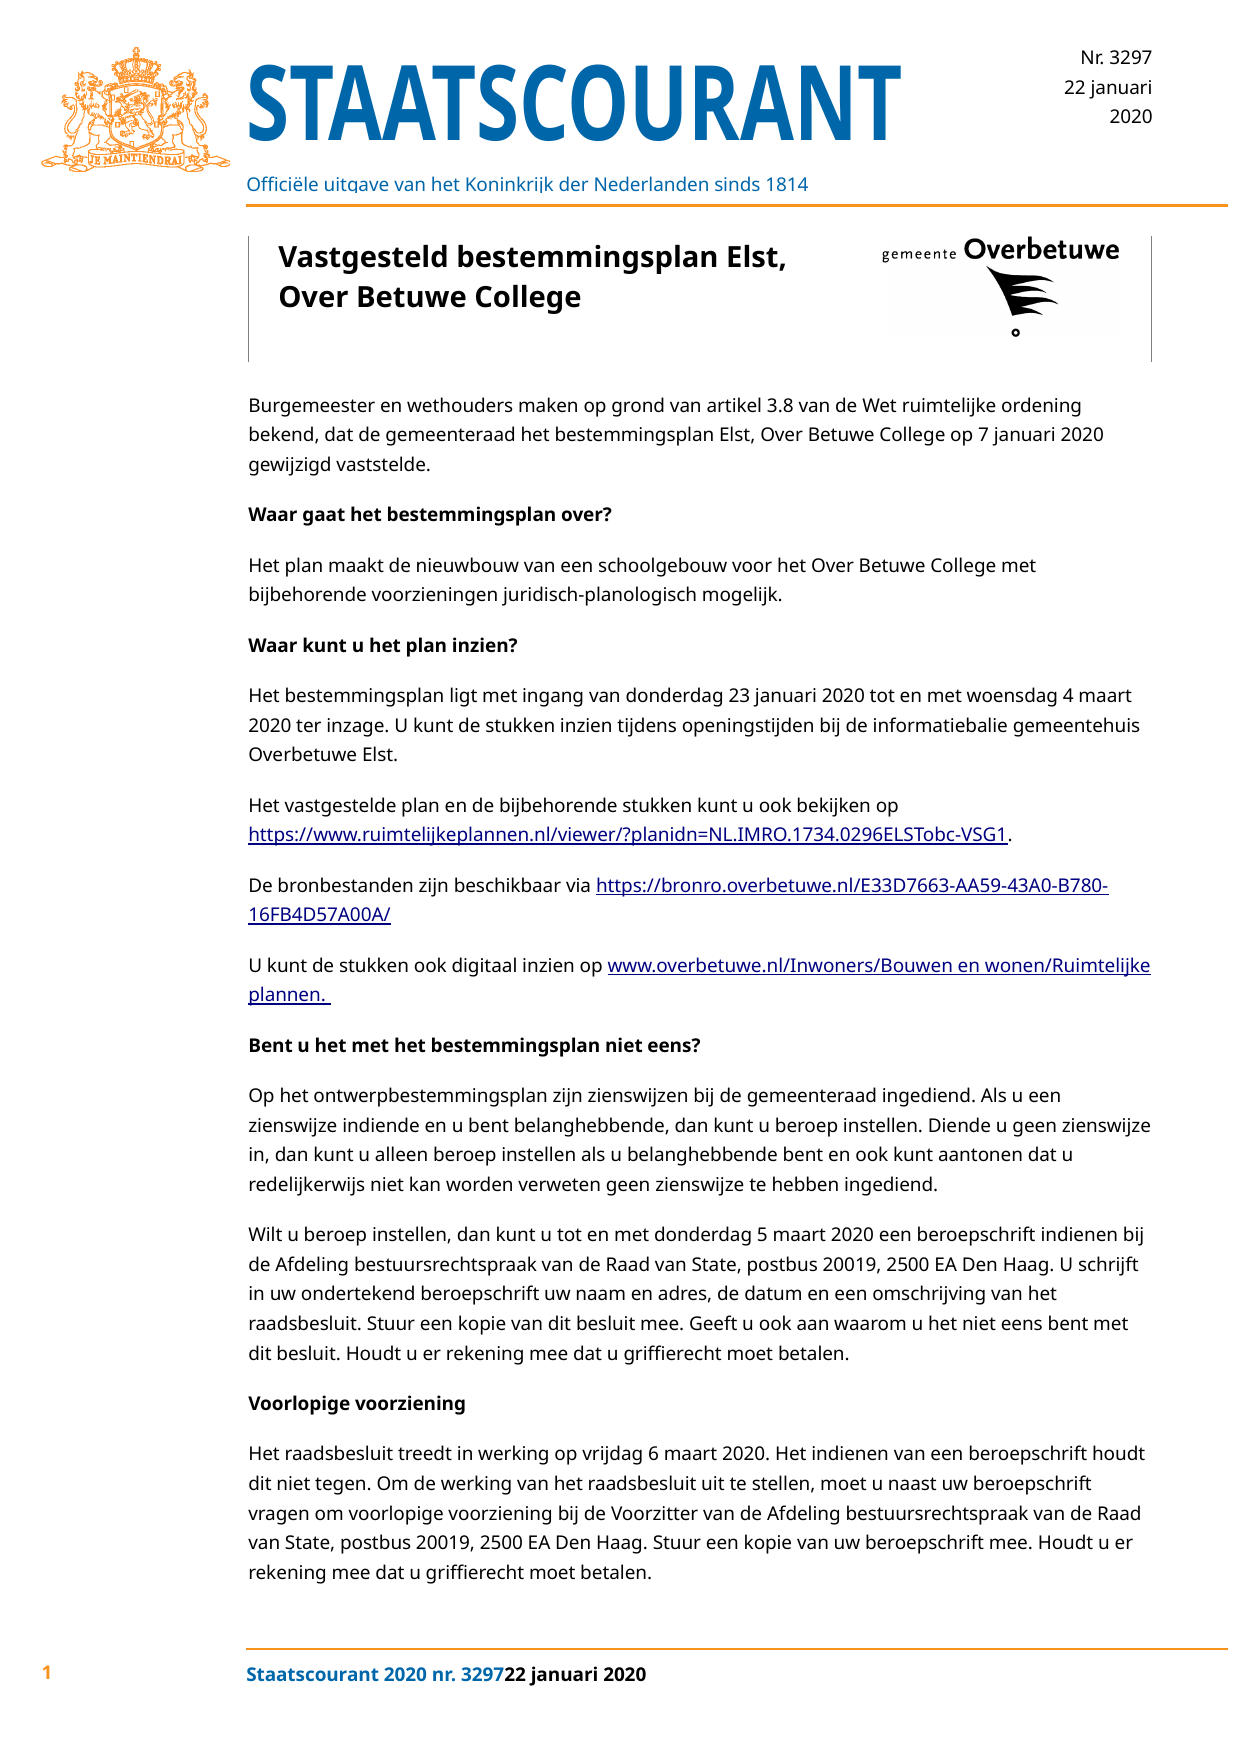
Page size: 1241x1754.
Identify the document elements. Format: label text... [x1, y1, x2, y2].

text Wilt u beroep instellen, dan kunt u tot en met donderdag 5 maart 2020 een beroepschrift indienen bij de Afdeling bestuursrechtspraak van de Raad van State, postbus 20019, 2500 EA Den Haag. U schrijft in uw ondertekend beroepschrift uw naam en adres, de datum en een omschrijving van het raadsbesluit. Stuur een kopie van dit besluit mee. Geeft u ook aan waarom u het niet eens bent met dit besluit. Houdt u er rekening mee dat u griffierecht moet betalen. [248, 1221, 1152, 1366]
text Waar gaat het bestemmingsplan over? [248, 501, 1152, 527]
text Burgemeester en wethouders maken op grond van artikel 3.8 van de Wet ruimtelijke ordening bekend, dat de gemeenteraad het bestemmingsplan Elst, Over Betuwe College op 7 januari 2020 gewijzigd vaststelde. [248, 392, 1152, 477]
text Het vastgestelde plan en de bijbehorende stukken kunt u ook bekijken op https://www.ruimtelijkeplannen.nl/viewer/?planidn=NL.IMRO.1734.0296ELSTobc-VSG1. [248, 792, 1152, 847]
text U kunt de stukken ook digitaal inzien op www.overbetuwe.nl/Inwoners/Bouwen en wonen/Ruimtelijke plannen. [248, 952, 1152, 1007]
table_header Vastgesteld bestemmingsplan Elst, Over Betuwe College [249, 236, 850, 362]
text Voorlopige voorziening [248, 1390, 1152, 1416]
text Het raadsbesluit treedt in werking op vrijdag 6 maart 2020. Het indienen van een beroepschrift houdt dit niet tegen. Om de werking van het raadsbesluit uit te stellen, moet u naast uw beroepschrift vragen om voorlopige voorziening bij de Voorzitter van de Afdeling bestuursrechtspraak van de Raad van State, postbus 20019, 2500 EA Den Haag. Stuur een kopie van uw beroepschrift mee. Houdt u er rekening mee dat u griffierecht moet betalen. [248, 1441, 1152, 1585]
table_header [850, 236, 1151, 362]
picture [882, 236, 1119, 337]
text Waar kunt u het plan inzien? [248, 632, 1152, 658]
text Het plan maakt de nieuwbouw van een schoolgebouw voor het Over Betuwe College met bijbehorende voorzieningen juridisch-planologisch mogelijk. [248, 552, 1152, 607]
picture [41, 47, 231, 172]
text Op het ontwerpbestemmingsplan zijn zienswijzen bij de gemeenteraad ingediend. Als u een zienswijze indiende en u bent belanghebbende, dan kunt u beroep instellen. Diende u geen zienswijze in, dan kunt u alleen beroep instellen als u belanghebbende bent en ook kunt aantonen dat u redelijkerwijs niet kan worden verweten geen zienswijze te hebben ingediend. [248, 1082, 1152, 1197]
text Het bestemmingsplan ligt met ingang van donderdag 23 januari 2020 tot en met woensdag 4 maart 2020 ter inzage. U kunt de stukken inzien tijdens openingstijden bij de informatiebalie gemeentehuis Overbetuwe Elst. [248, 682, 1152, 767]
text Bent u het met het bestemmingsplan niet eens? [248, 1032, 1152, 1058]
text De bronbestanden zijn beschikbaar via https://bronro.overbetuwe.nl/E33D7663-AA59-43A0-B780-16FB4D57A00A/ [248, 872, 1152, 927]
